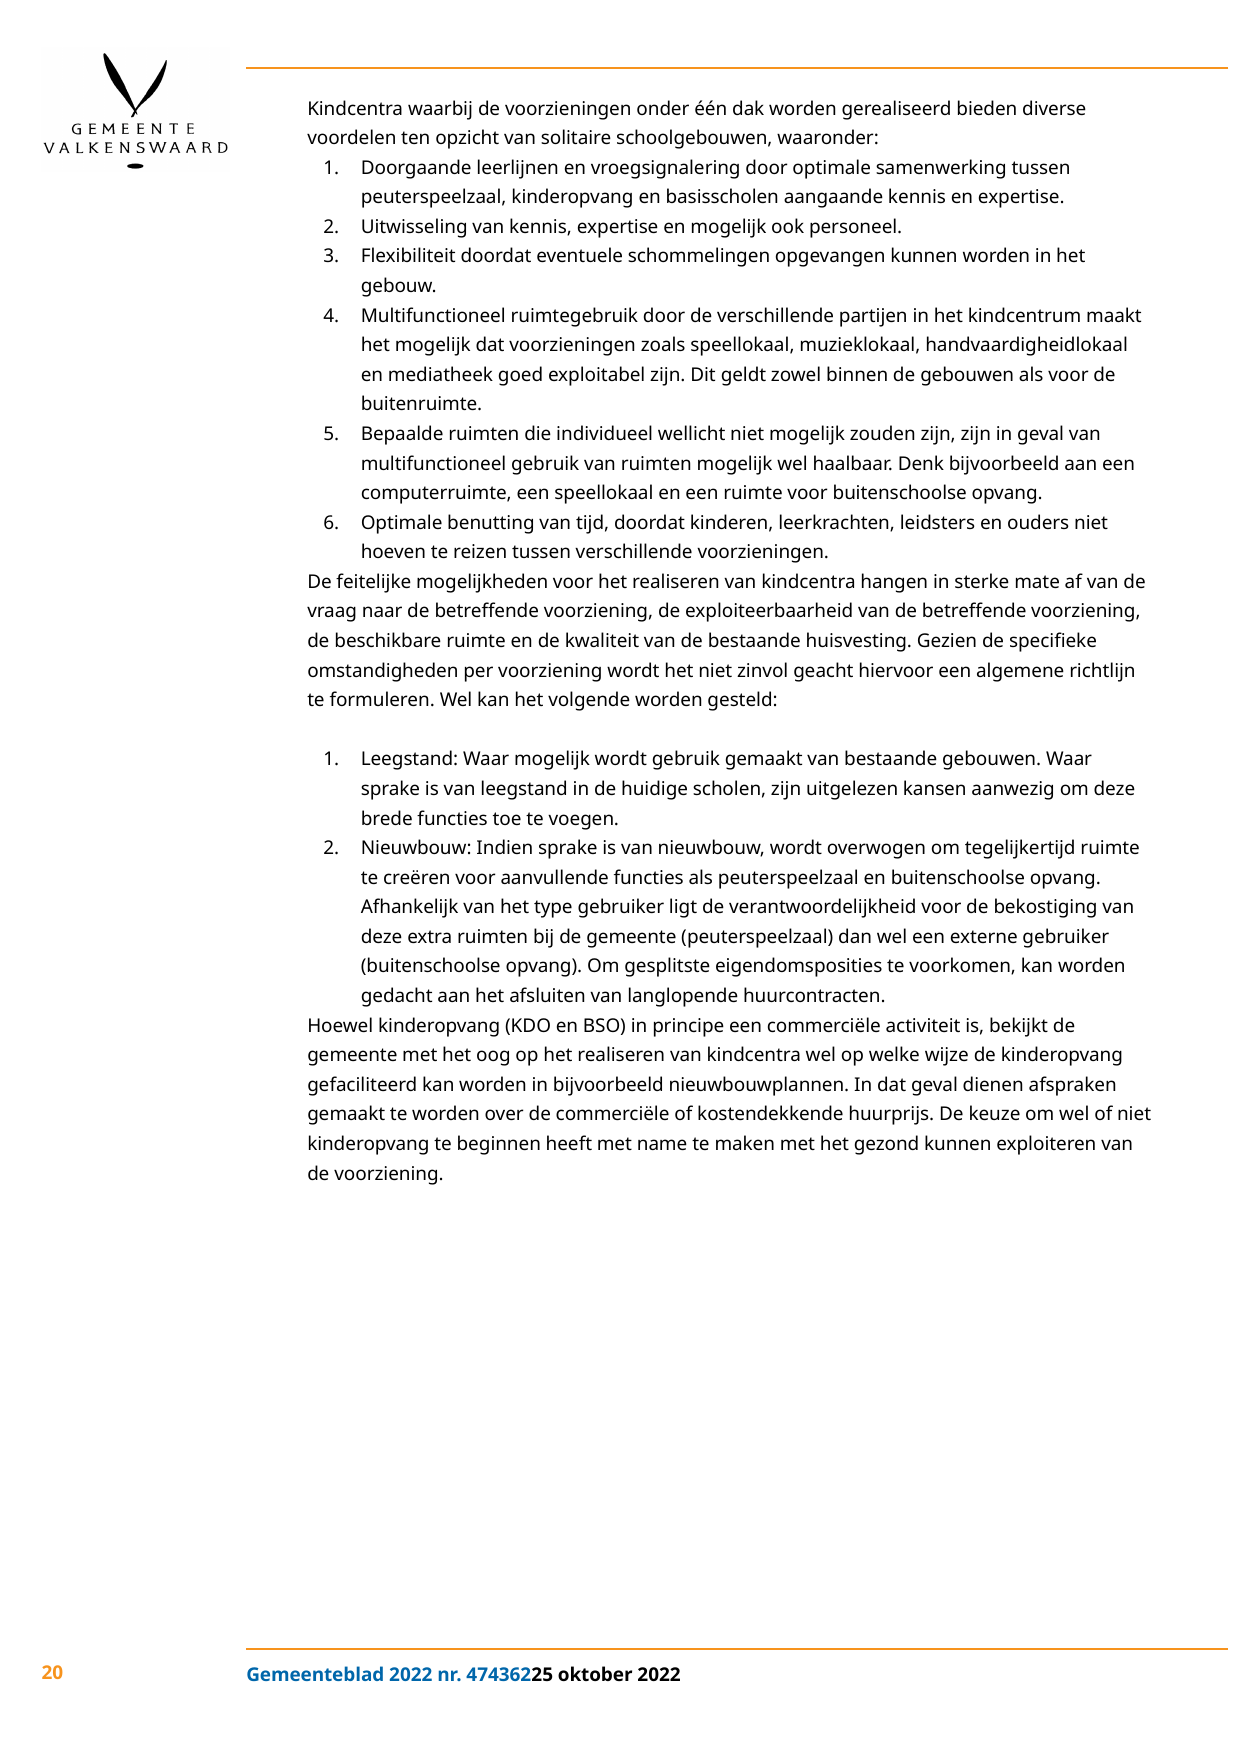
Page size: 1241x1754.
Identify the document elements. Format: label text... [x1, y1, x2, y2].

list Leegstand: Waar mogelijk wordt gebruik gemaakt van bestaande gebouwen. Waar sprake is van leegstand in de huidige scholen, zijn uitgelezen kansen aanwezig om deze brede functies toe te voegen. [323, 746, 1152, 831]
list Bepaalde ruimten die individueel wellicht niet mogelijk zouden zijn, zijn in geval van multifunctioneel gebruik van ruimten mogelijk wel haalbaar. Denk bijvoorbeeld aan een computerruimte, een speellokaal en een ruimte voor buitenschoolse opvang. [323, 420, 1152, 505]
list De feitelijke mogelijkheden voor het realiseren van kindcentra hangen in sterke mate af van de vraag naar de betreffende voorziening, de exploiteerbaarheid van de betreffende voorziening, de beschikbare ruimte en de kwaliteit van de bestaande huisvesting. Gezien de specifieke omstandigheden per voorziening wordt het niet zinvol geacht hiervoor een algemene richtlijn te formuleren. Wel kan het volgende worden gesteld: [248, 568, 1152, 712]
list Multifunctioneel ruimtegebruik door de verschillende partijen in het kindcentrum maakt het mogelijk dat voorzieningen zoals speellokaal, muzieklokaal, handvaardigheidlokaal en mediatheek goed exploitabel zijn. Dit geldt zowel binnen de gebouwen als voor de buitenruimte. [323, 302, 1152, 416]
list Uitwisseling van kennis, expertise en mogelijk ook personeel. [323, 213, 1152, 239]
list Optimale benutting van tijd, doordat kinderen, leerkrachten, leidsters en ouders niet hoeven te reizen tussen verschillende voorzieningen. [323, 509, 1152, 564]
list Kindcentra waarbij de voorzieningen onder één dak worden gerealiseerd bieden diverse voordelen ten opzicht van solitaire schoolgebouwen, waaronder: [248, 95, 1152, 150]
picture [41, 47, 231, 172]
list Flexibiliteit doordat eventuele schommelingen opgevangen kunnen worden in het gebouw. [323, 243, 1152, 298]
list Hoewel kinderopvang (KDO en BSO) in principe een commerciële activiteit is, bekijkt de gemeente met het oog op het realiseren van kindcentra wel op welke wijze de kinderopvang gefaciliteerd kan worden in bijvoorbeeld nieuwbouwplannen. In dat geval dienen afspraken gemaakt te worden over de commerciële of kostendekkende huurprijs. De keuze om wel of niet kinderopvang te beginnen heeft met name te maken met het gezond kunnen exploiteren van de voorziening. [248, 1012, 1152, 1186]
list Doorgaande leerlijnen en vroegsignalering door optimale samenwerking tussen peuterspeelzaal, kinderopvang en basisscholen aangaande kennis en expertise. [323, 154, 1152, 209]
list Nieuwbouw: Indien sprake is van nieuwbouw, wordt overwogen om tegelijkertijd ruimte te creëren voor aanvullende functies als peuterspeelzaal en buitenschoolse opvang. [323, 834, 1152, 890]
list Afhankelijk van het type gebruiker ligt de verantwoordelijkheid voor de bekostiging van deze extra ruimten bij de gemeente (peuterspeelzaal) dan wel een externe gebruiker (buitenschoolse opvang). Om gesplitste eigendomsposities te voorkomen, kan worden gedacht aan het afsluiten van langlopende huurcontracten. [323, 893, 1152, 1008]
